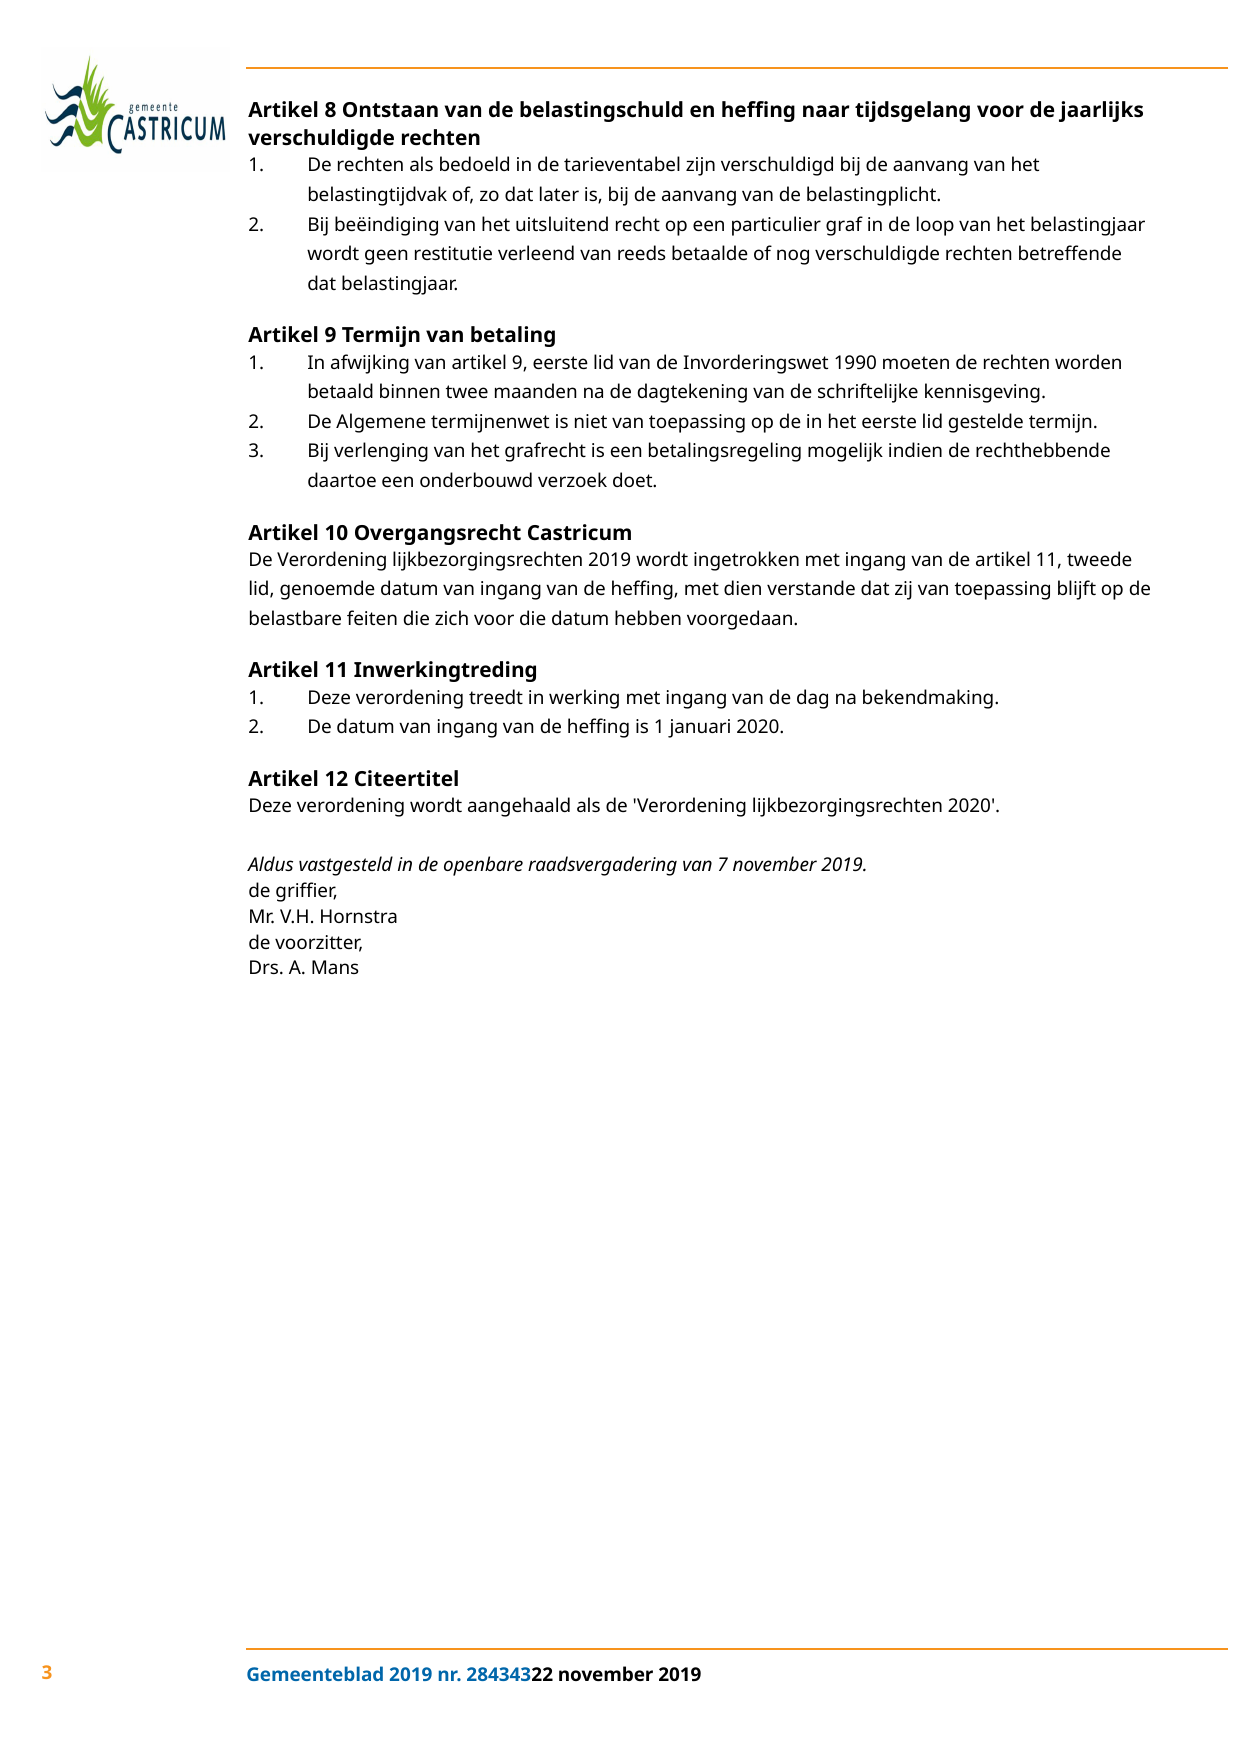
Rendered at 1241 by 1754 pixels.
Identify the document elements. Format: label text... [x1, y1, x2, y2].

text Artikel 10 Overgangsrecht Castricum [248, 518, 1152, 546]
text De Verordening lijkbezorgingsrechten 2019 wordt ingetrokken met ingang van de artikel 11, tweede lid, genoemde datum van ingang van de heffing, met dien verstande dat zij van toepassing blijft op de belastbare feiten die zich voor die datum hebben voorgedaan. [248, 546, 1152, 631]
text Artikel 8 Ontstaan van de belastingschuld en heffing naar tijdsgelang voor de jaarlijks verschuldigde rechten [248, 95, 1152, 152]
text Deze verordening wordt aangehaald als de 'Verordening lijkbezorgingsrechten 2020'. [248, 792, 1152, 818]
list Deze verordening treedt in werking met ingang van de dag na bekendmaking. [248, 684, 1152, 710]
text Artikel 9 Termijn van betaling [248, 320, 1152, 349]
text Aldus vastgesteld in de openbare raadsvergadering van 7 november 2019. [248, 852, 1152, 877]
text Drs. A. Mans [248, 954, 1152, 980]
list In afwijking van artikel 9, eerste lid van de Invorderingswet 1990 moeten de rechten worden betaald binnen twee maanden na de dagtekening van de schriftelijke kennisgeving. [248, 349, 1152, 404]
list De rechten als bedoeld in de tarieventabel zijn verschuldigd bij de aanvang van het belastingtijdvak of, zo dat later is, bij de aanvang van de belastingplicht. [248, 152, 1152, 207]
list De Algemene termijnenwet is niet van toepassing op de in het eerste lid gestelde termijn. [248, 408, 1152, 434]
text de voorzitter, [248, 929, 1152, 954]
text de griffier, [248, 877, 1152, 903]
list De datum van ingang van de heffing is 1 januari 2020. [248, 714, 1152, 739]
text Artikel 11 Inwerkingtreding [248, 656, 1152, 684]
list Bij verlenging van het grafrecht is een betalingsregeling mogelijk indien de rechthebbende daartoe een onderbouwd verzoek doet. [248, 438, 1152, 493]
text Mr. V.H. Hornstra [248, 903, 1152, 929]
text Artikel 12 Citeertitel [248, 764, 1152, 792]
picture [41, 47, 231, 172]
list Bij beëindiging van het uitsluitend recht op een particulier graf in de loop van het belastingjaar wordt geen restitutie verleend van reeds betaalde of nog verschuldigde rechten betreffende dat belastingjaar. [248, 211, 1152, 296]
